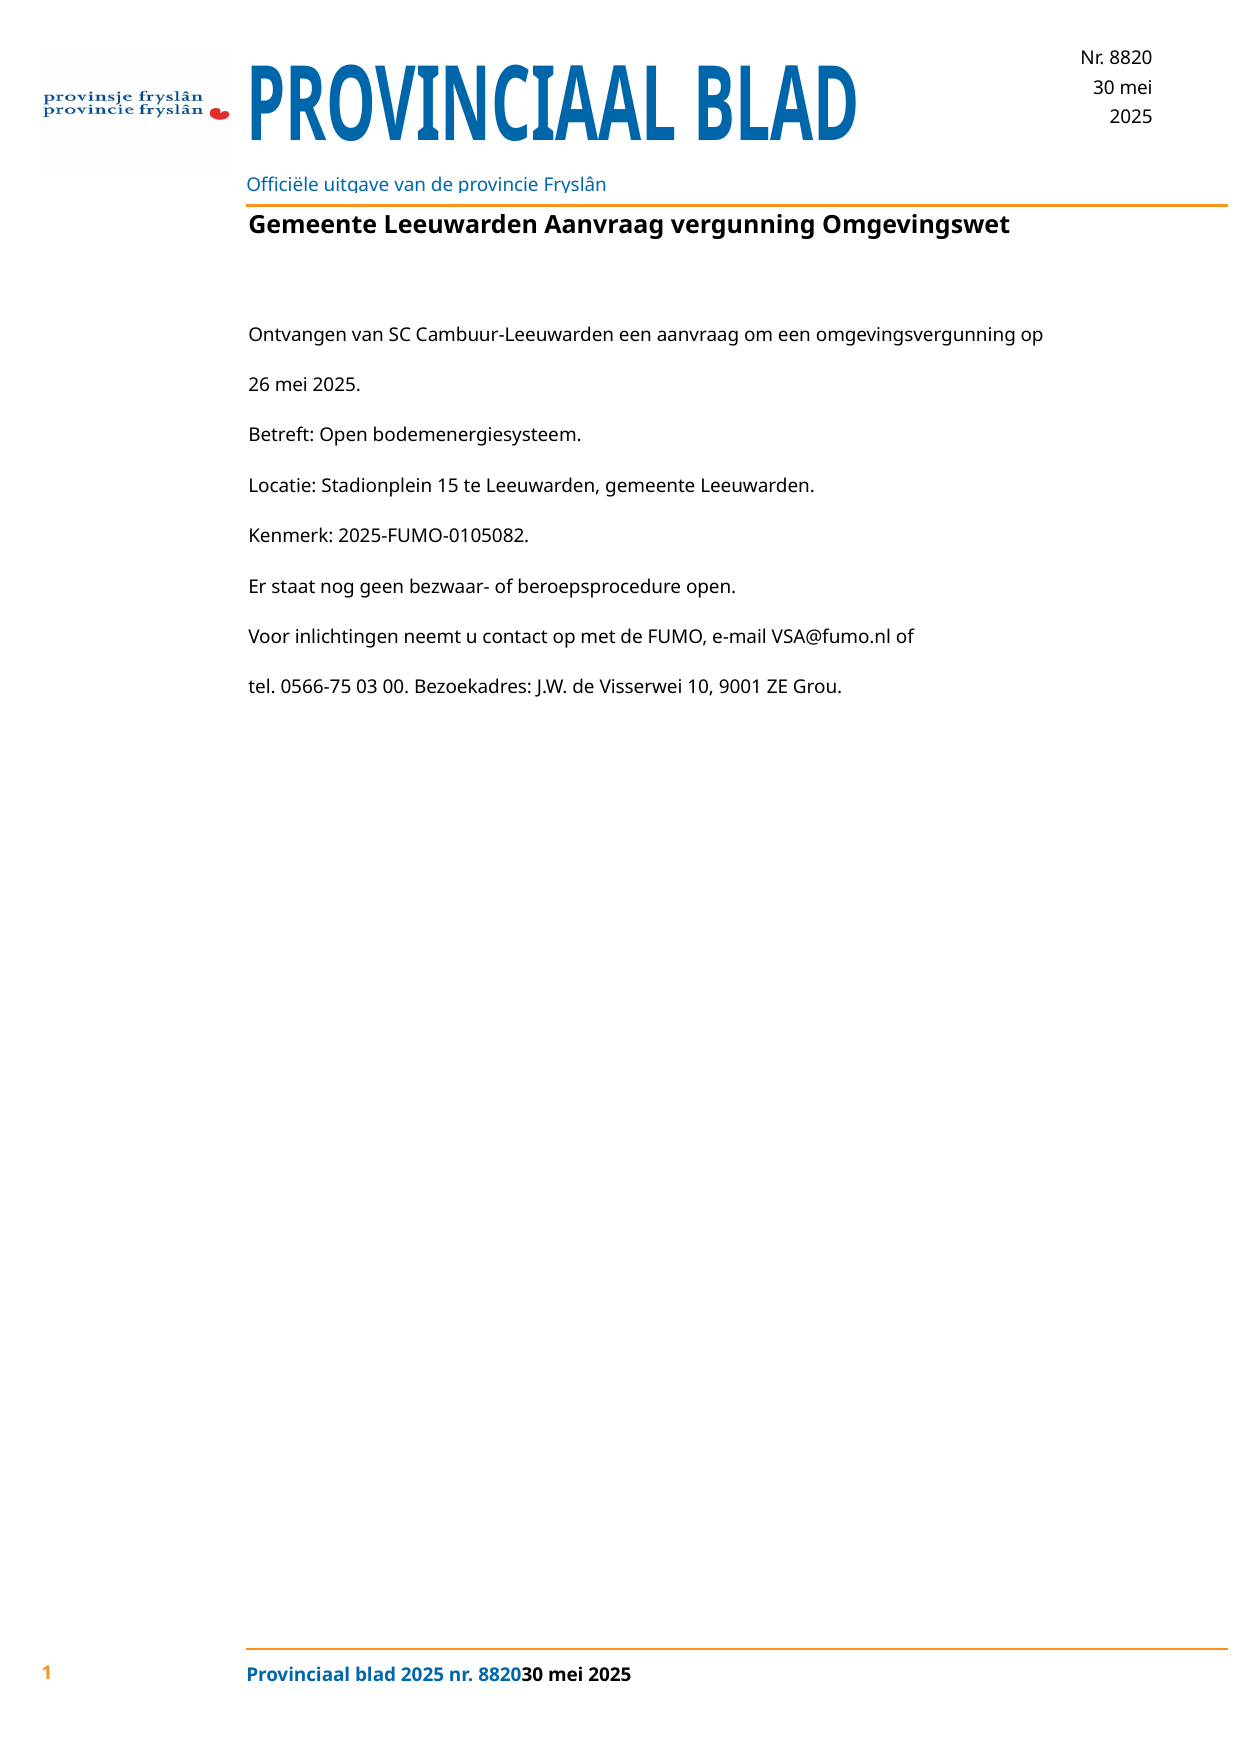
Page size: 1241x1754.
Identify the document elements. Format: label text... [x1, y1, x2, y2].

text Betreft: Open bodemenergiesysteem. [248, 422, 1152, 447]
text Ontvangen van SC Cambuur-Leeuwarden een aanvraag om een omgevingsvergunning op [248, 321, 1152, 346]
text 26 mei 2025. [248, 371, 1152, 397]
text Voor inlichtingen neemt u contact op met de FUMO, e-mail VSA@fumo.nl of [248, 623, 1152, 649]
text Er staat nog geen bezwaar- of beroepsprocedure open. [248, 573, 1152, 598]
text Kenmerk: 2025-FUMO-0105082. [248, 522, 1152, 548]
text tel. 0566-75 03 00. Bezoekadres: J.W. de Visserwei 10, 9001 ZE Grou. [248, 674, 1152, 699]
picture [41, 47, 231, 172]
text Locatie: Stadionplein 15 te Leeuwarden, gemeente Leeuwarden. [248, 472, 1152, 498]
text Gemeente Leeuwarden Aanvraag vergunning Omgevingswet [248, 207, 1152, 241]
